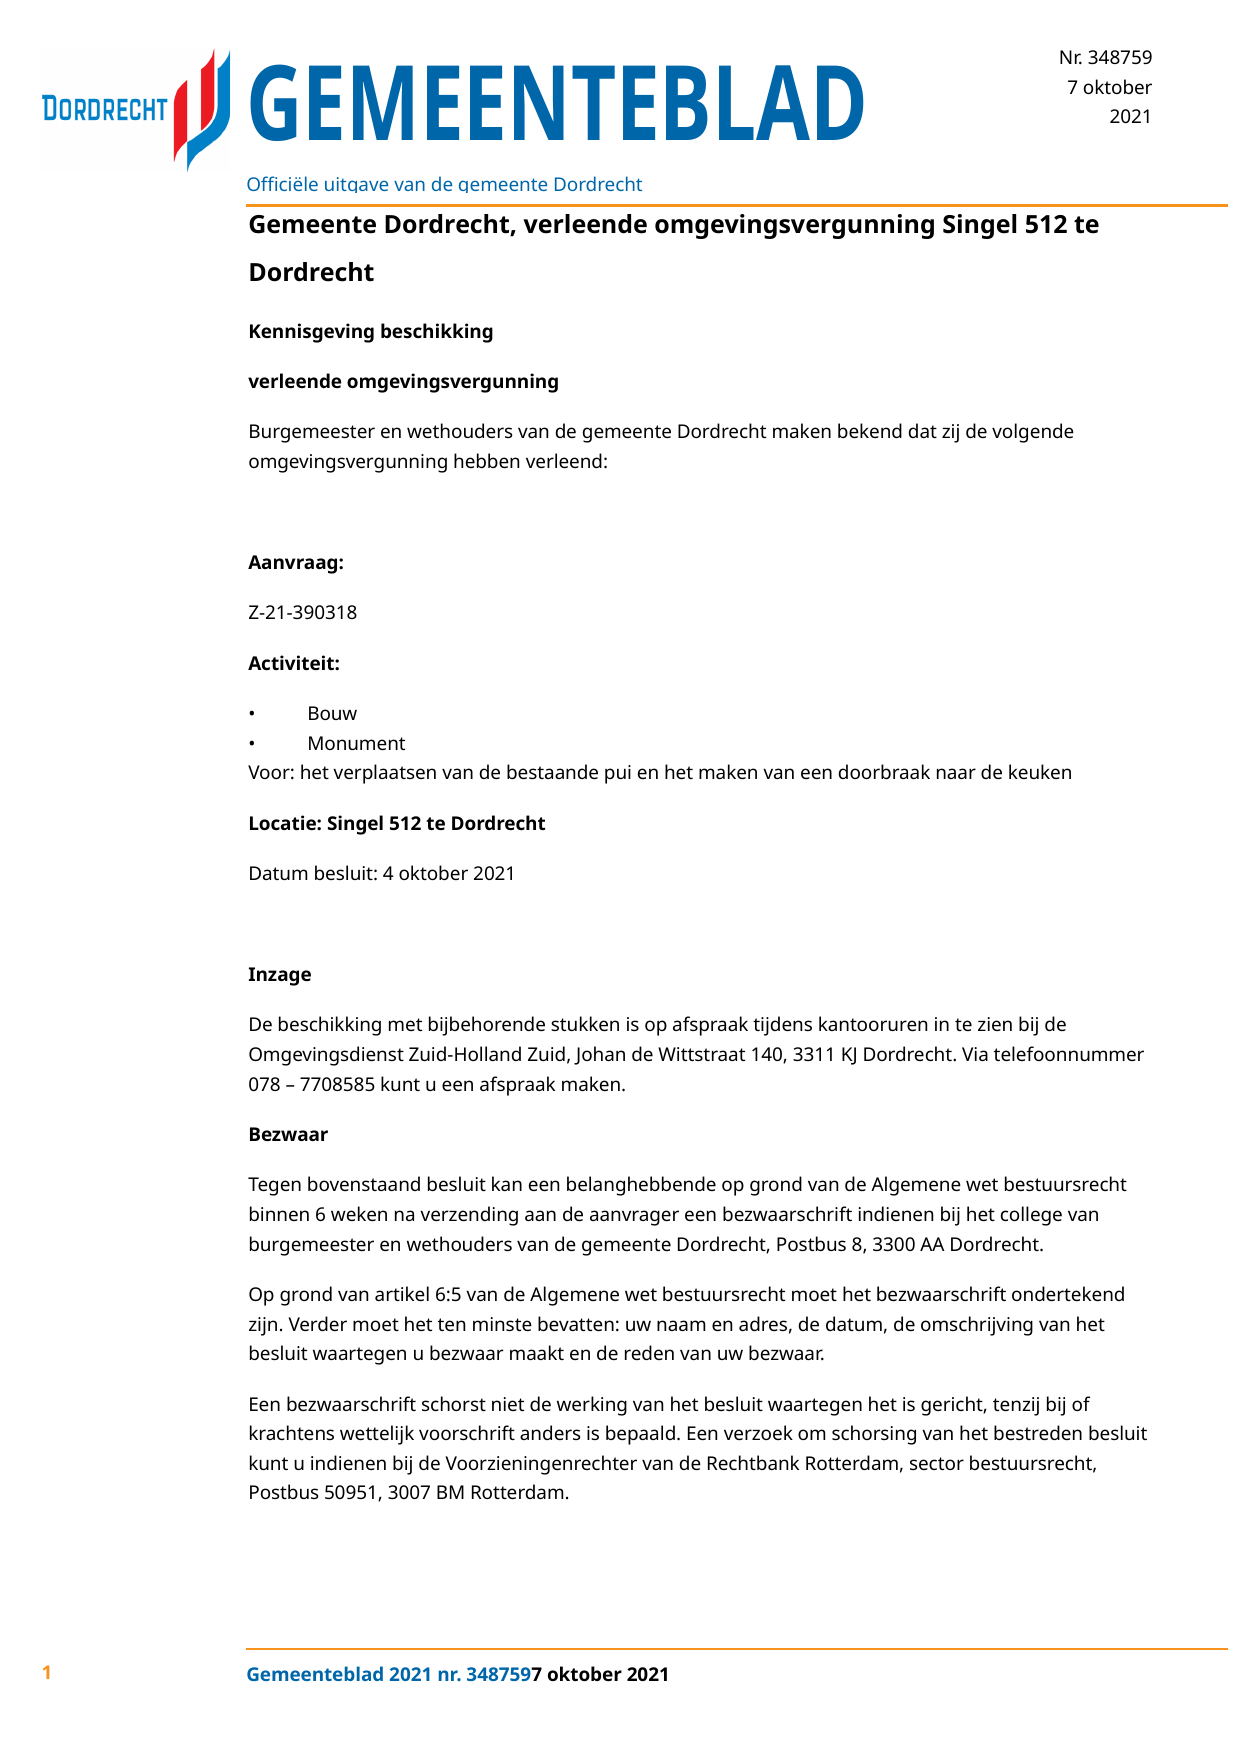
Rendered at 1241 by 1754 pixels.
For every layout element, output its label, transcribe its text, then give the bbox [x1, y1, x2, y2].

text Op grond van artikel 6:5 van de Algemene wet bestuursrecht moet het bezwaarschrift ondertekend zijn. Verder moet het ten minste bevatten: uw naam en adres, de datum, de omschrijving van het besluit waartegen u bezwaar maakt en de reden van uw bezwaar. [248, 1281, 1152, 1366]
text Tegen bovenstaand besluit kan een belanghebbende op grond van de Algemene wet bestuursrecht binnen 6 weken na verzending aan de aanvrager een bezwaarschrift indienen bij het college van burgemeester en wethouders van de gemeente Dordrecht, Postbus 8, 3300 AA Dordrecht. [248, 1172, 1152, 1257]
text Inzage [248, 961, 1152, 987]
text Activiteit: [248, 650, 1152, 676]
text Voor: het verplaatsen van de bestaande pui en het maken van een doorbraak naar de keuken [248, 759, 1152, 785]
text verleende omgevingsvergunning [248, 368, 1152, 394]
text Z-21-390318 [248, 599, 1152, 625]
text Datum besluit: 4 oktober 2021 [248, 860, 1152, 886]
text Aanvraag: [248, 549, 1152, 575]
text Burgemeester en wethouders van de gemeente Dordrecht maken bekend dat zij de volgende omgevingsvergunning hebben verleend: [248, 419, 1152, 474]
picture [41, 47, 231, 172]
list Bouw [248, 700, 1152, 726]
text Gemeente Dordrecht, verleende omgevingsvergunning Singel 512 te Dordrecht [248, 207, 1152, 288]
text De beschikking met bijbehorende stukken is op afspraak tijdens kantooruren in te zien bij de Omgevingsdienst Zuid-Holland Zuid, Johan de Wittstraat 140, 3311 KJ Dordrecht. Via telefoonnummer 078 – 7708585 kunt u een afspraak maken. [248, 1012, 1152, 1097]
text Locatie: Singel 512 te Dordrecht [248, 810, 1152, 836]
text Bezwaar [248, 1121, 1152, 1147]
text Een bezwaarschrift schorst niet de werking van het besluit waartegen het is gericht, tenzij bij of krachtens wettelijk voorschrift anders is bepaald. Een verzoek om schorsing van het bestreden besluit kunt u indienen bij de Voorzieningenrechter van de Rechtbank Rotterdam, sector bestuursrecht, Postbus 50951, 3007 BM Rotterdam. [248, 1391, 1152, 1505]
text Kennisgeving beschikking [248, 318, 1152, 344]
list Monument [248, 730, 1152, 756]
